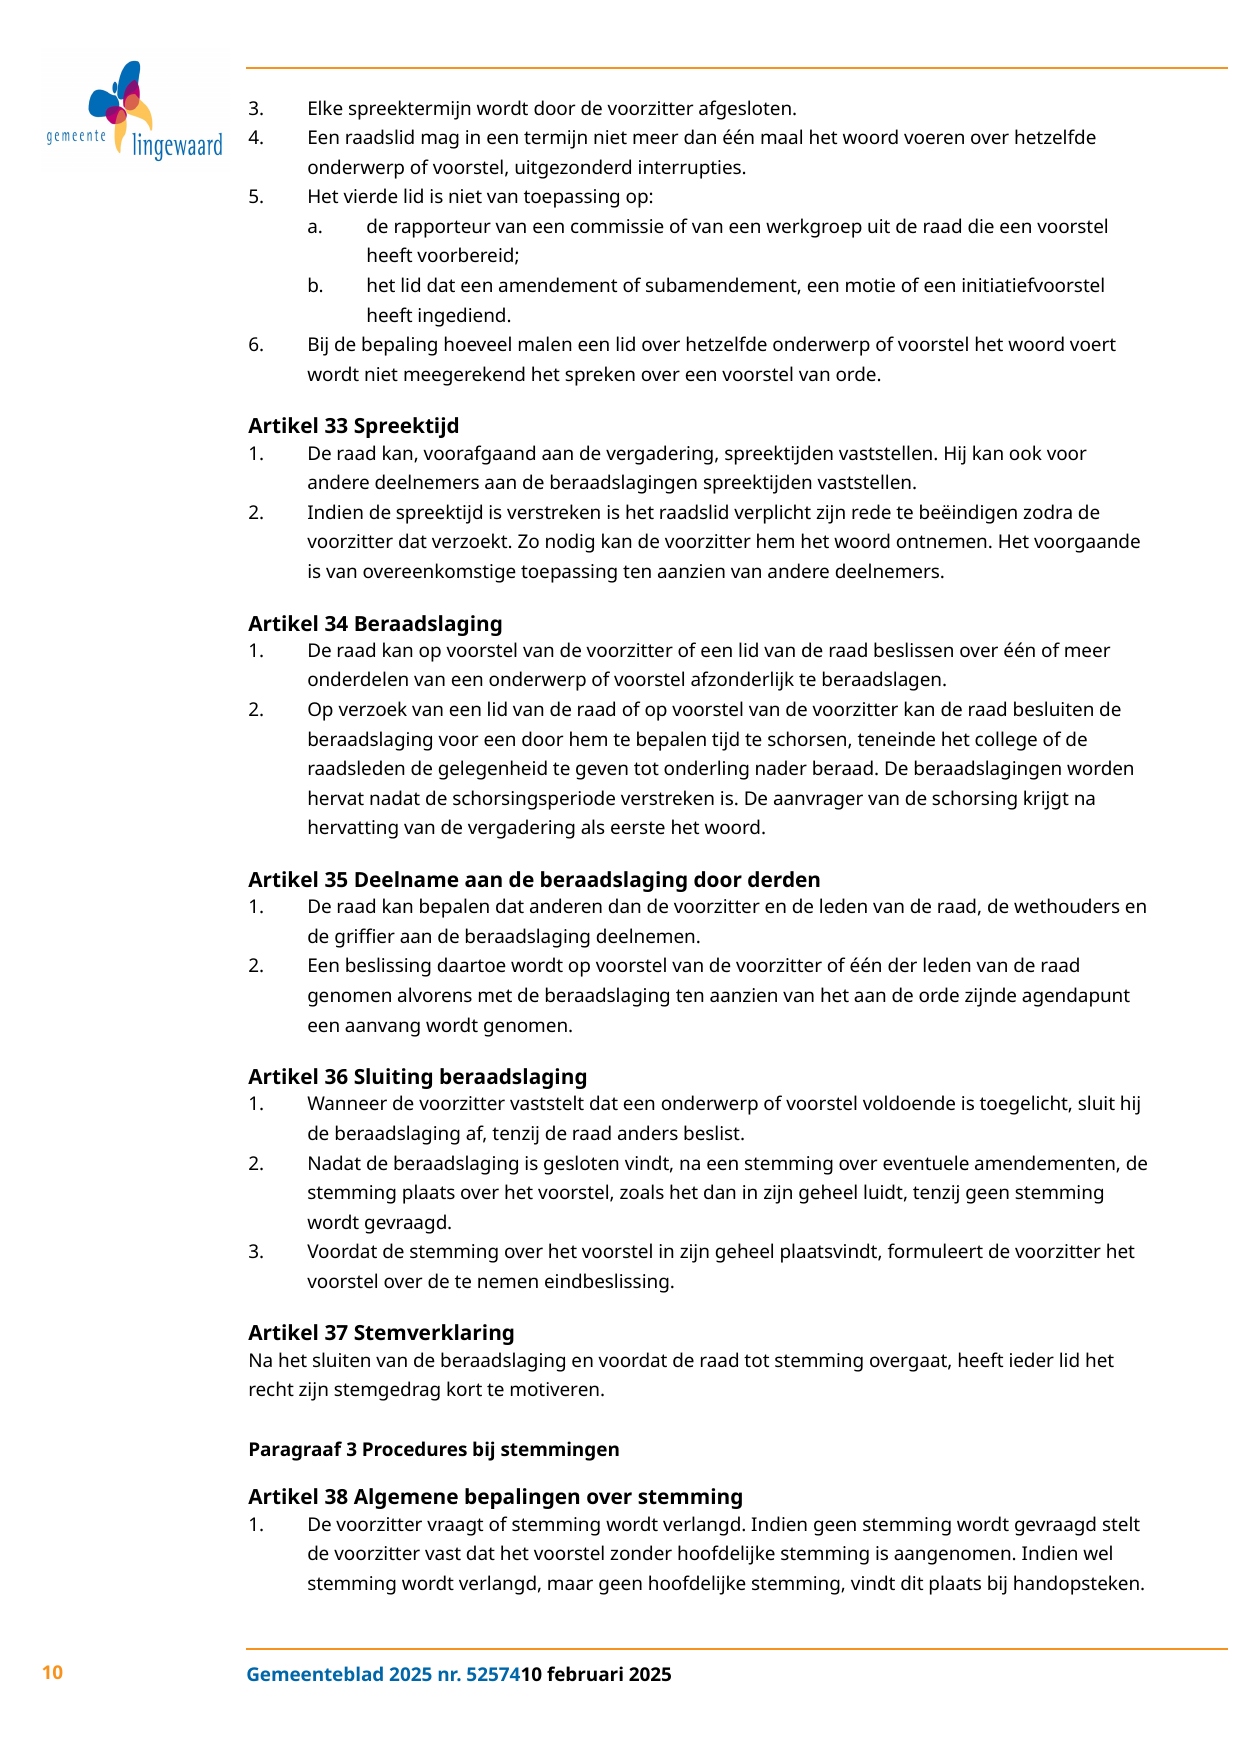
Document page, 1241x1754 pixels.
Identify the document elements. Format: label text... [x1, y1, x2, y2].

list De raad kan, voorafgaand aan de vergadering, spreektijden vaststellen. Hij kan ook voor andere deelnemers aan de beraadslagingen spreektijden vaststellen. [248, 440, 1152, 495]
text Paragraaf 3 Procedures bij stemmingen [248, 1436, 1152, 1461]
text Artikel 33 Spreektijd [248, 411, 1152, 440]
list De raad kan bepalen dat anderen dan de voorzitter en de leden van de raad, de wethouders en de griffier aan de beraadslaging deelnemen. [248, 893, 1152, 949]
text Artikel 34 Beraadslaging [248, 609, 1152, 637]
list Elke spreektermijn wordt door de voorzitter afgesloten. [248, 95, 1152, 121]
picture [41, 47, 231, 172]
list Een beslissing daartoe wordt op voorstel van de voorzitter of één der leden van de raad genomen alvorens met de beraadslaging ten aanzien van het aan de orde zijnde agendapunt een aanvang wordt genomen. [248, 953, 1152, 1037]
text Na het sluiten van de beraadslaging en voordat de raad tot stemming overgaat, heeft ieder lid het recht zijn stemgedrag kort te motiveren. [248, 1347, 1152, 1402]
list het lid dat een amendement of subamendement, een motie of een initiatiefvoorstel heeft ingediend. [307, 272, 1152, 328]
list Indien de spreektijd is verstreken is het raadslid verplicht zijn rede te beëindigen zodra de voorzitter dat verzoekt. Zo nodig kan de voorzitter hem het woord ontnemen. Het voorgaande is van overeenkomstige toepassing ten aanzien van andere deelnemers. [248, 499, 1152, 584]
list Een raadslid mag in een termijn niet meer dan één maal het woord voeren over hetzelfde onderwerp of voorstel, uitgezonderd interrupties. [248, 124, 1152, 180]
list Wanneer de voorzitter vaststelt dat een onderwerp of voorstel voldoende is toegelicht, sluit hij de beraadslaging af, tenzij de raad anders beslist. [248, 1091, 1152, 1146]
list Nadat de beraadslaging is gesloten vindt, na een stemming over eventuele amendementen, de stemming plaats over het voorstel, zoals het dan in zijn geheel luidt, tenzij geen stemming wordt gevraagd. [248, 1150, 1152, 1235]
list Het vierde lid is niet van toepassing op: [248, 183, 1152, 209]
list De voorzitter vraagt of stemming wordt verlangd. Indien geen stemming wordt gevraagd stelt de voorzitter vast dat het voorstel zonder hoofdelijke stemming is aangenomen. Indien wel stemming wordt verlangd, maar geen hoofdelijke stemming, vindt dit plaats bij handopsteken. [248, 1511, 1152, 1596]
list Bij de bepaling hoeveel malen een lid over hetzelfde onderwerp of voorstel het woord voert wordt niet meegerekend het spreken over een voorstel van orde. [248, 331, 1152, 387]
list de rapporteur van een commissie of van een werkgroep uit de raad die een voorstel heeft voorbereid; [307, 213, 1152, 268]
list Voordat de stemming over het voorstel in zijn geheel plaatsvindt, formuleert de voorzitter het voorstel over de te nemen eindbeslissing. [248, 1238, 1152, 1294]
text Artikel 37 Stemverklaring [248, 1318, 1152, 1347]
text Artikel 36 Sluiting beraadslaging [248, 1062, 1152, 1091]
text Artikel 38 Algemene bepalingen over stemming [248, 1482, 1152, 1511]
list De raad kan op voorstel van de voorzitter of een lid van de raad beslissen over één of meer onderdelen van een onderwerp of voorstel afzonderlijk te beraadslagen. [248, 637, 1152, 692]
text Artikel 35 Deelname aan de beraadslaging door derden [248, 865, 1152, 893]
list Op verzoek van een lid van de raad of op voorstel van de voorzitter kan de raad besluiten de beraadslaging voor een door hem te bepalen tijd te schorsen, teneinde het college of de raadsleden de gelegenheid te geven tot onderling nader beraad. De beraadslagingen worden hervat nadat de schorsingsperiode verstreken is. De aanvrager van de schorsing krijgt na hervatting van de vergadering als eerste het woord. [248, 696, 1152, 840]
